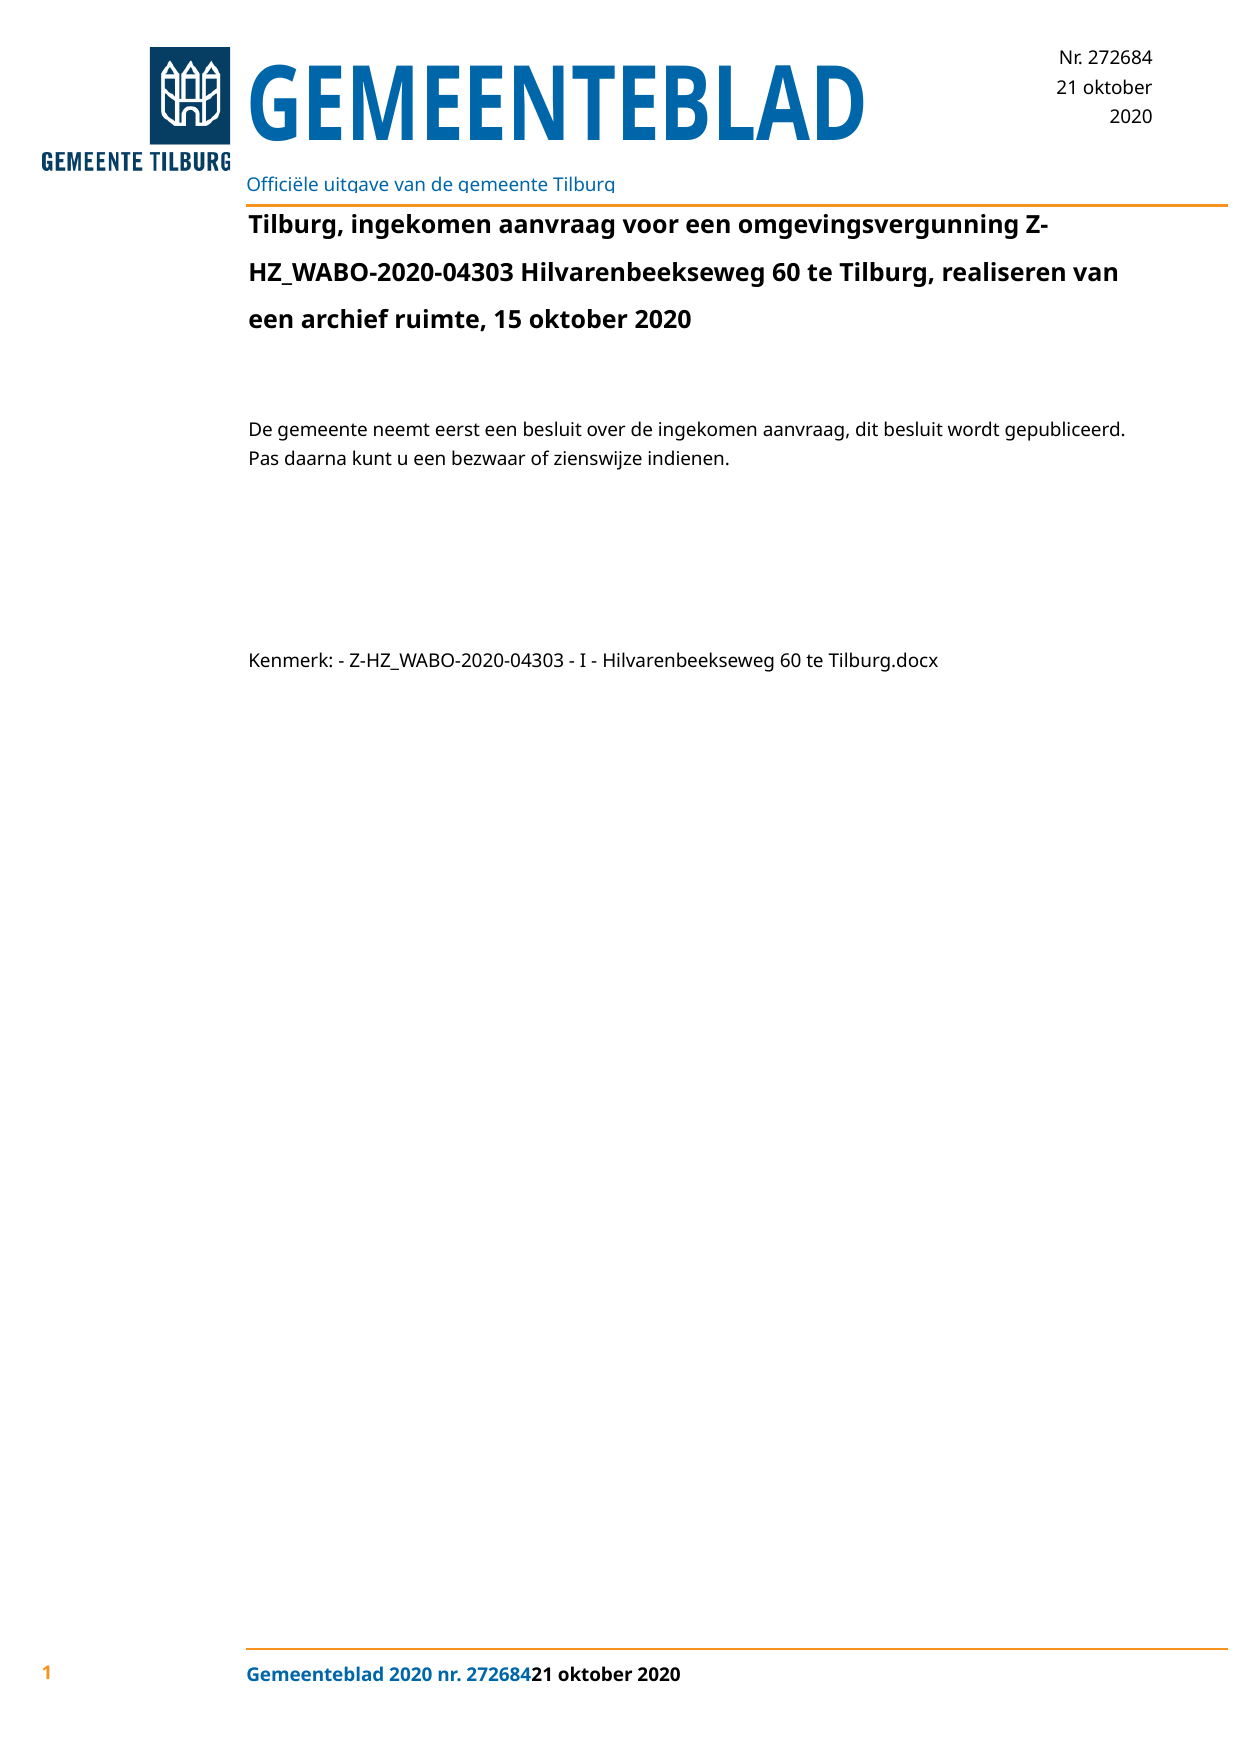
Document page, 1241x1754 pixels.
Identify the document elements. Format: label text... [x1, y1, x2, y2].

text Kenmerk: - Z-HZ_WABO-2020-04303 - I - Hilvarenbeekseweg 60 te Tilburg.docx [248, 647, 1152, 673]
picture [41, 47, 231, 172]
text Tilburg, ingekomen aanvraag voor een omgevingsvergunning Z-HZ_WABO-2020-04303 Hilvarenbeekseweg 60 te Tilburg, realiseren van een archief ruimte, 15 oktober 2020 [248, 207, 1152, 336]
text De gemeente neemt eerst een besluit over de ingekomen aanvraag, dit besluit wordt gepubliceerd. Pas daarna kunt u een bezwaar of zienswijze indienen. [248, 416, 1152, 471]
